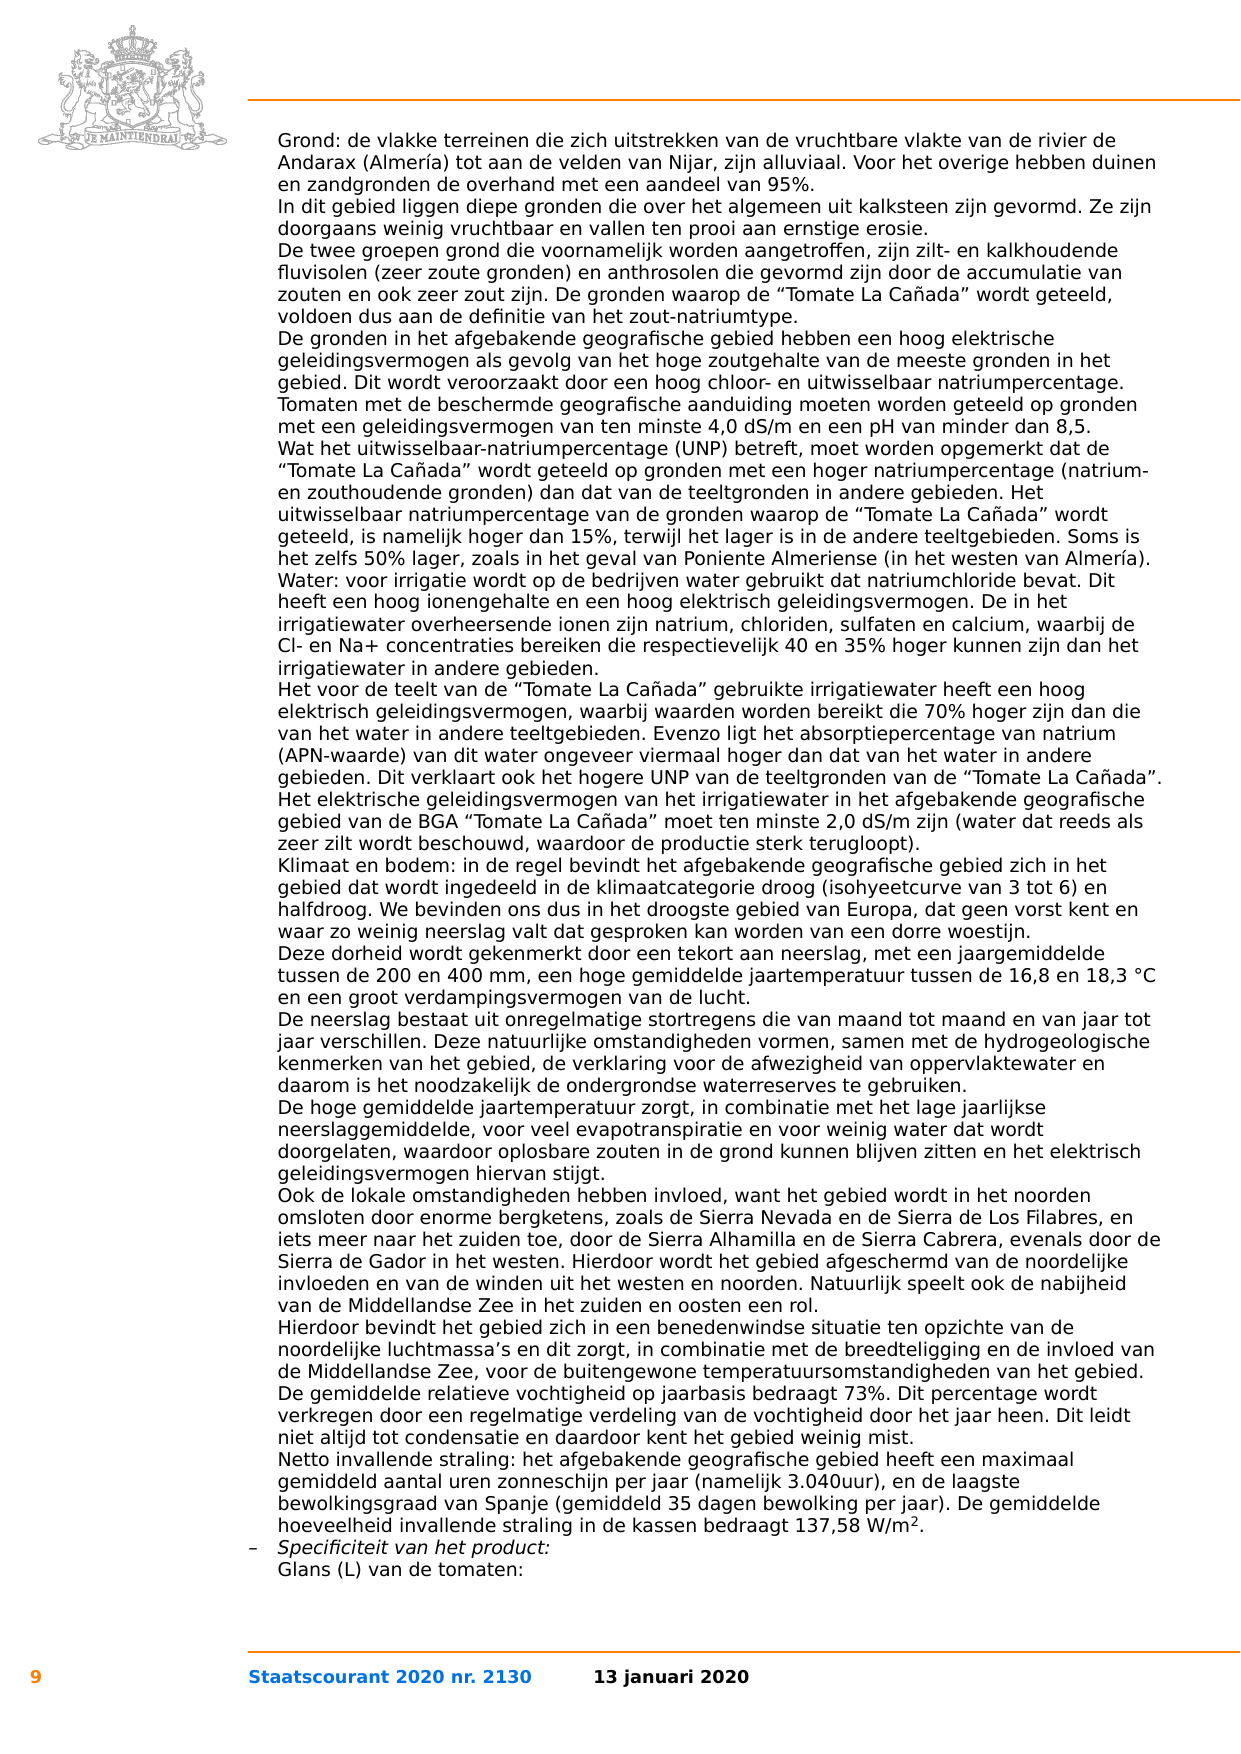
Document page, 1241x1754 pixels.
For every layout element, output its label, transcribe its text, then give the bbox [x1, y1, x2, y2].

picture [38, 25, 227, 150]
text Ook de lokale omstandigheden hebben invloed, want het gebied wordt in het noorden omsloten door enorme bergketens, zoals de Sierra Nevada en de Sierra de Los Filabres, en iets meer naar het zuiden toe, door de Sierra Alhamilla en de Sierra Cabrera, evenals door de Sierra de Gador in het westen. Hierdoor wordt het gebied afgeschermd van de noordelijke invloeden en van de winden uit het westen en noorden. Natuurlijk speelt ook de nabijheid van de Middellandse Zee in het zuiden en oosten een rol. [277, 1185, 1163, 1317]
text In dit gebied liggen diepe gronden die over het algemeen uit kalksteen zijn gevormd. Ze zijn doorgaans weinig vruchtbaar en vallen ten prooi aan ernstige erosie. [277, 196, 1163, 240]
text Deze dorheid wordt gekenmerkt door een tekort aan neerslag, met een jaargemiddelde tussen de 200 en 400 mm, een hoge gemiddelde jaartemperatuur tussen de 16,8 en 18,3 °C en een groot verdampingsvermogen van de lucht. [277, 943, 1163, 1009]
text Het voor de teelt van de “Tomate La Cañada” gebruikte irrigatiewater heeft een hoog elektrisch geleidingsvermogen, waarbij waarden worden bereikt die 70% hoger zijn dan die van het water in andere teeltgebieden. Evenzo ligt het absorptiepercentage van natrium (APN-waarde) van dit water ongeveer viermaal hoger dan dat van het water in andere gebieden. Dit verklaart ook het hogere UNP van de teeltgronden van de “Tomate La Cañada”. [277, 679, 1163, 789]
text Hierdoor bevindt het gebied zich in een benedenwindse situatie ten opzichte van de noordelijke luchtmassa’s en dit zorgt, in combinatie met de breedteligging en de invloed van de Middellandse Zee, voor de buitengewone temperatuursomstandigheden van het gebied. De gemiddelde relatieve vochtigheid op jaarbasis bedraagt 73%. Dit percentage wordt verkregen door een regelmatige verdeling van de vochtigheid door het jaar heen. Dit leidt niet altijd tot condensatie en daardoor kent het gebied weinig mist. [277, 1317, 1163, 1449]
text De hoge gemiddelde jaartemperatuur zorgt, in combinatie met het lage jaarlijkse neerslaggemiddelde, voor veel evapotranspiratie en voor weinig water dat wordt doorgelaten, waardoor oplosbare zouten in de grond kunnen blijven zitten en het elektrisch geleidingsvermogen hiervan stijgt. [277, 1097, 1163, 1185]
text Grond: de vlakke terreinen die zich uitstrekken van de vruchtbare vlakte van de rivier de Andarax (Almería) tot aan de velden van Nijar, zijn alluviaal. Voor het overige hebben duinen en zandgronden de overhand met een aandeel van 95%. [277, 130, 1163, 196]
text Het elektrische geleidingsvermogen van het irrigatiewater in het afgebakende geografische gebied van de BGA “Tomate La Cañada” moet ten minste 2,0 dS/m zijn (water dat reeds als zeer zilt wordt beschouwd, waardoor de productie sterk terugloopt). [277, 789, 1163, 855]
text Netto invallende straling: het afgebakende geografische gebied heeft een maximaal gemiddeld aantal uren zonneschijn per jaar (namelijk 3.040uur), en de laagste bewolkingsgraad van Spanje (gemiddeld 35 dagen bewolking per jaar). De gemiddelde hoeveelheid invallende straling in de kassen bedraagt 137,58 W/m2. [277, 1449, 1163, 1537]
text Wat het uitwisselbaar-natriumpercentage (UNP) betreft, moet worden opgemerkt dat de “Tomate La Cañada” wordt geteeld op gronden met een hoger natriumpercentage (natrium- en zouthoudende gronden) dan dat van de teeltgronden in andere gebieden. Het uitwisselbaar natriumpercentage van de gronden waarop de “Tomate La Cañada” wordt geteeld, is namelijk hoger dan 15%, terwijl het lager is in de andere teeltgebieden. Soms is het zelfs 50% lager, zoals in het geval van Poniente Almeriense (in het westen van Almería). [277, 438, 1163, 569]
text De gronden in het afgebakende geografische gebied hebben een hoog elektrische geleidingsvermogen als gevolg van het hoge zoutgehalte van de meeste gronden in het gebied. Dit wordt veroorzaakt door een hoog chloor- en uitwisselbaar natriumpercentage. Tomaten met de beschermde geografische aanduiding moeten worden geteeld op gronden met een geleidingsvermogen van ten minste 4,0 dS/m en een pH van minder dan 8,5. [277, 328, 1163, 438]
text Glans (L) van de tomaten: [277, 1558, 1163, 1581]
text – Specificiteit van het product: [248, 1537, 1163, 1558]
text De neerslag bestaat uit onregelmatige stortregens die van maand tot maand en van jaar tot jaar verschillen. Deze natuurlijke omstandigheden vormen, samen met de hydrogeologische kenmerken van het gebied, de verklaring voor de afwezigheid van oppervlaktewater en daarom is het noodzakelijk de ondergrondse waterreserves te gebruiken. [277, 1009, 1163, 1097]
text Klimaat en bodem: in de regel bevindt het afgebakende geografische gebied zich in het gebied dat wordt ingedeeld in de klimaatcategorie droog (isohyeetcurve van 3 tot 6) en halfdroog. We bevinden ons dus in het droogste gebied van Europa, dat geen vorst kent en waar zo weinig neerslag valt dat gesproken kan worden van een dorre woestijn. [277, 855, 1163, 943]
text De twee groepen grond die voornamelijk worden aangetroffen, zijn zilt- en kalkhoudende fluvisolen (zeer zoute gronden) en anthrosolen die gevormd zijn door de accumulatie van zouten en ook zeer zout zijn. De gronden waarop de “Tomate La Cañada” wordt geteeld, voldoen dus aan de definitie van het zout-natriumtype. [277, 240, 1163, 328]
text Water: voor irrigatie wordt op de bedrijven water gebruikt dat natriumchloride bevat. Dit heeft een hoog ionengehalte en een hoog elektrisch geleidingsvermogen. De in het irrigatiewater overheersende ionen zijn natrium, chloriden, sulfaten en calcium, waarbij de Cl- en Na+ concentraties bereiken die respectievelijk 40 en 35% hoger kunnen zijn dan het irrigatiewater in andere gebieden. [277, 569, 1163, 679]
